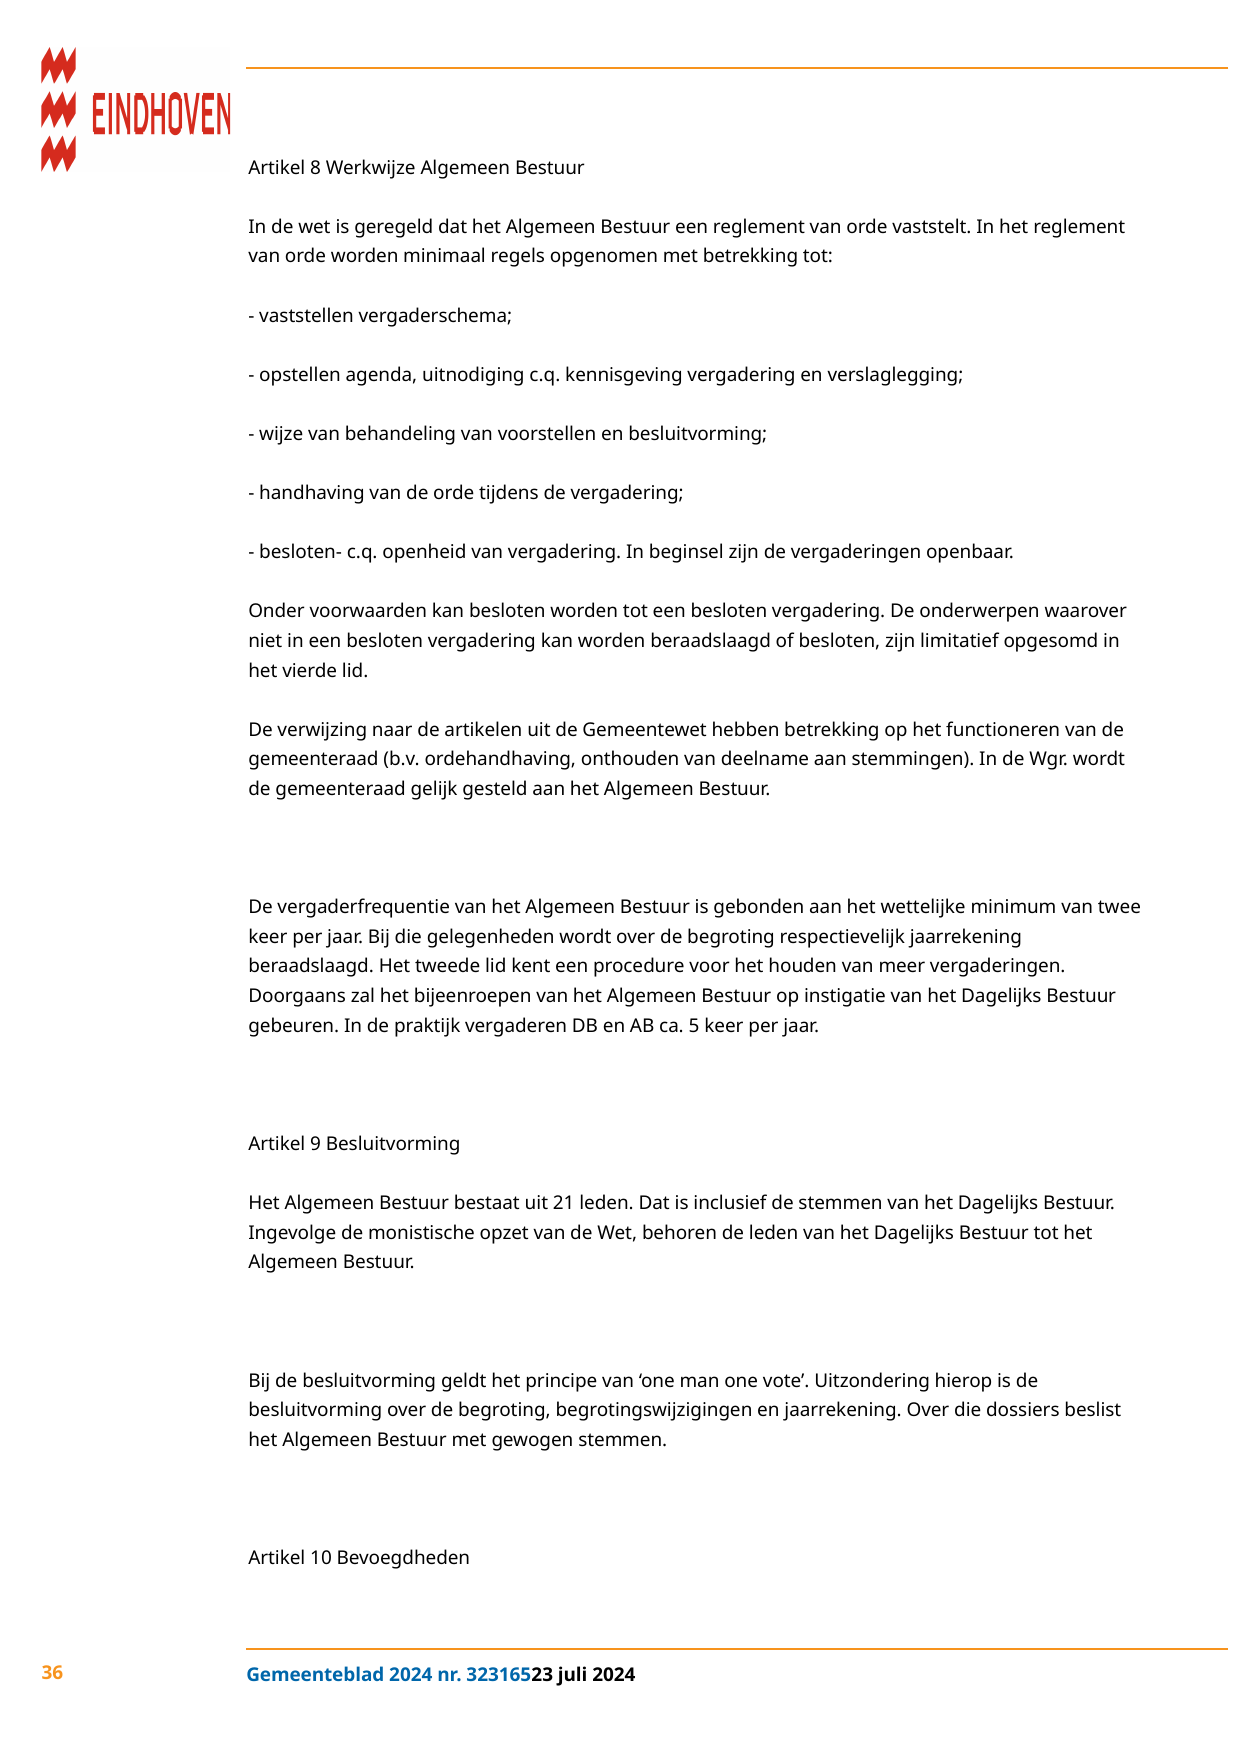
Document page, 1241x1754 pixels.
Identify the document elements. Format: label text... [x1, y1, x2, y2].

text - handhaving van de orde tijdens de vergadering; [248, 479, 1152, 505]
text Bij de besluitvorming geldt het principe van ‘one man one vote’. Uitzondering hierop is de besluitvorming over de begroting, begrotingswijzigingen en jaarrekening. Over die dossiers beslist het Algemeen Bestuur met gewogen stemmen. [248, 1367, 1152, 1452]
text Artikel 10 Bevoegdheden [248, 1544, 1152, 1570]
text - wijze van behandeling van voorstellen en besluitvorming; [248, 420, 1152, 446]
text Onder voorwaarden kan besloten worden tot een besloten vergadering. De onderwerpen waarover niet in een besloten vergadering kan worden beraadslaagd of besloten, zijn limitatief opgesomd in het vierde lid. [248, 598, 1152, 683]
text - vaststellen vergaderschema; [248, 302, 1152, 328]
text Artikel 9 Besluitvorming [248, 1130, 1152, 1156]
text De vergaderfrequentie van het Algemeen Bestuur is gebonden aan het wettelijke minimum van twee keer per jaar. Bij die gelegenheden wordt over de begroting respectievelijk jaarrekening beraadslaagd. Het tweede lid kent een procedure voor het houden van meer vergaderingen. Doorgaans zal het bijeenroepen van het Algemeen Bestuur op instigatie van het Dagelijks Bestuur gebeuren. In de praktijk vergaderen DB en AB ca. 5 keer per jaar. [248, 893, 1152, 1038]
text In de wet is geregeld dat het Algemeen Bestuur een reglement van orde vaststelt. In het reglement van orde worden minimaal regels opgenomen met betrekking tot: [248, 213, 1152, 268]
text De verwijzing naar de artikelen uit de Gemeentewet hebben betrekking op het functioneren van de gemeenteraad (b.v. ordehandhaving, onthouden van deelname aan stemmingen). In de Wgr. wordt de gemeenteraad gelijk gesteld aan het Algemeen Bestuur. [248, 716, 1152, 801]
text - besloten- c.q. openheid van vergadering. In beginsel zijn de vergaderingen openbaar. [248, 538, 1152, 564]
text Artikel 8 Werkwijze Algemeen Bestuur [248, 154, 1152, 180]
text - opstellen agenda, uitnodiging c.q. kennisgeving vergadering en verslaglegging; [248, 361, 1152, 387]
text Het Algemeen Bestuur bestaat uit 21 leden. Dat is inclusief de stemmen van het Dagelijks Bestuur. Ingevolge de monistische opzet van de Wet, behoren de leden van het Dagelijks Bestuur tot het Algemeen Bestuur. [248, 1189, 1152, 1274]
picture [41, 47, 231, 172]
